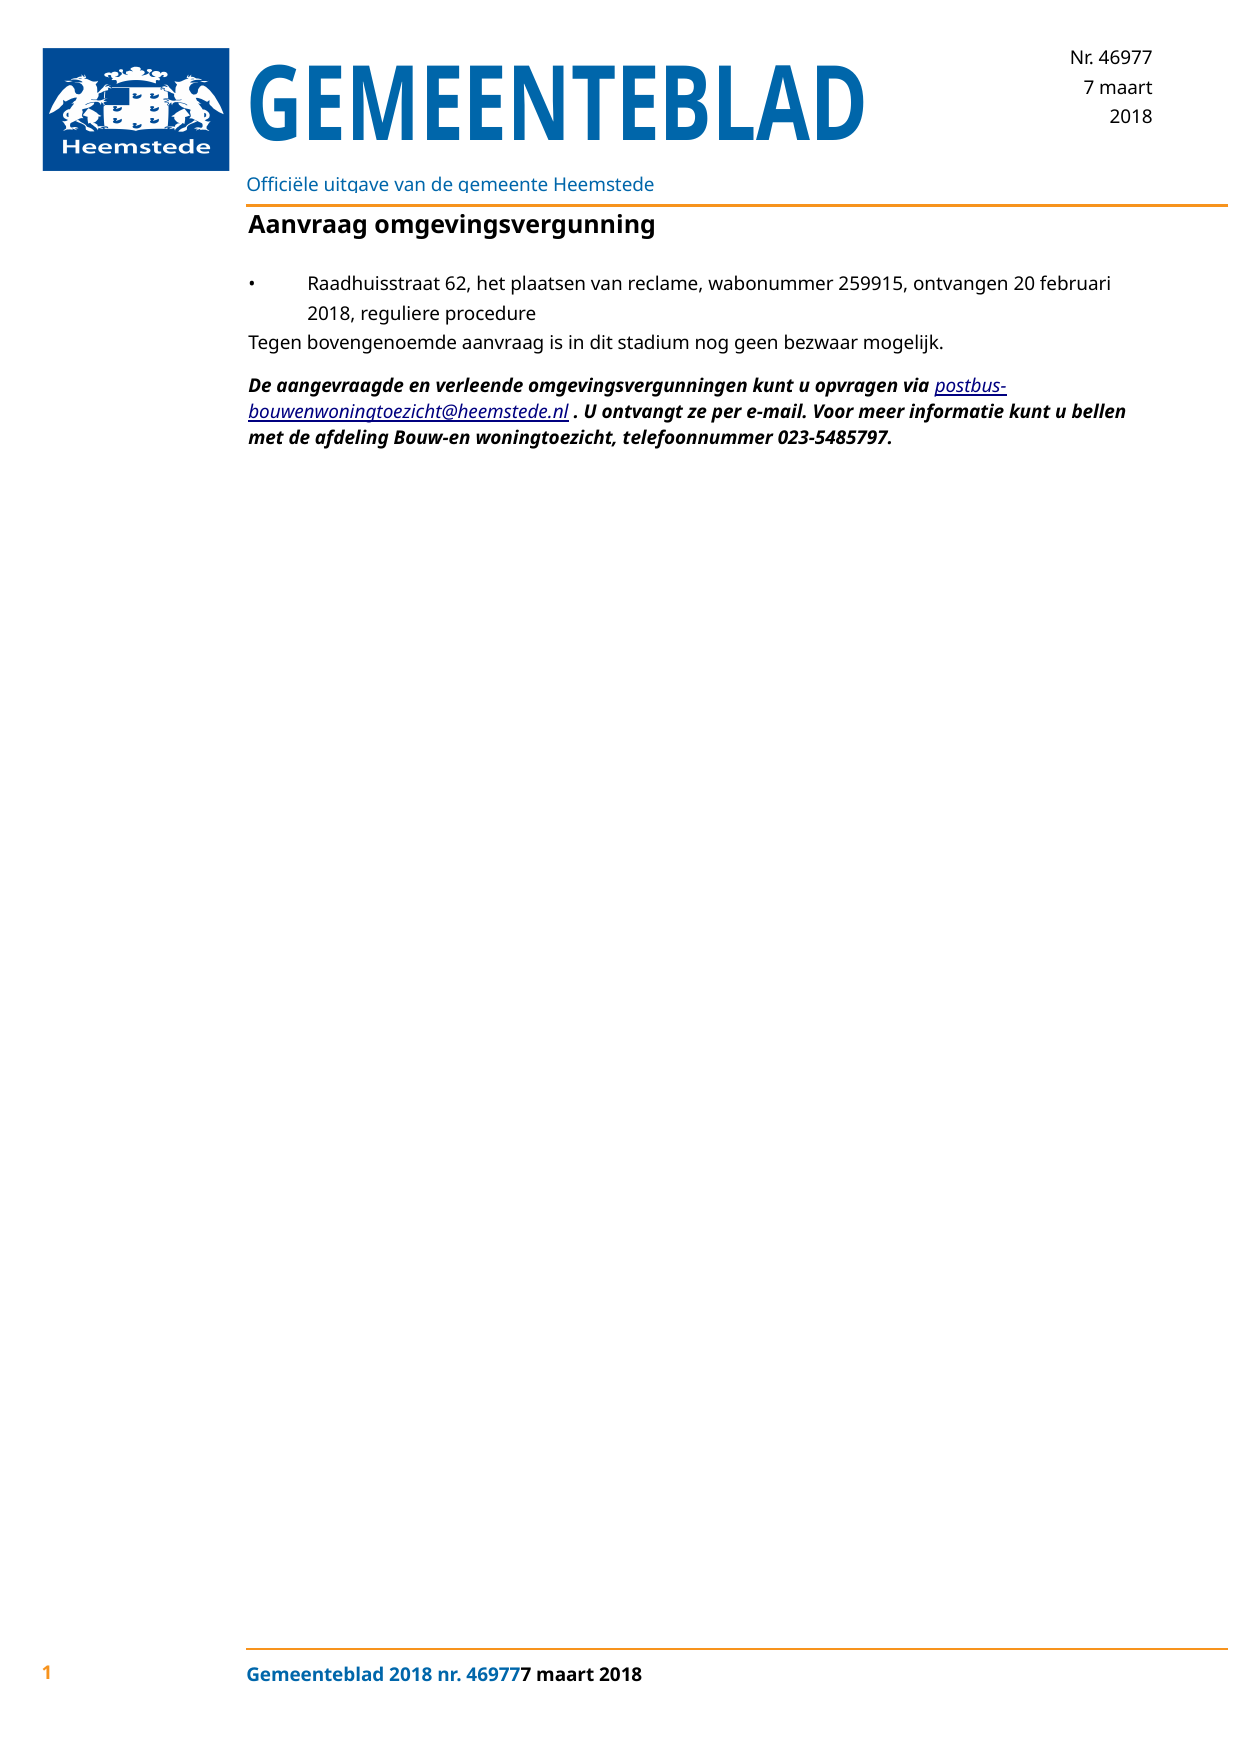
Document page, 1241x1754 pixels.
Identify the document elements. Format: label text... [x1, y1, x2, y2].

picture [41, 47, 231, 172]
list Raadhuisstraat 62, het plaatsen van reclame, wabonummer 259915, ontvangen 20 februari 2018, reguliere procedure [248, 270, 1152, 326]
text Tegen bovengenoemde aanvraag is in dit stadium nog geen bezwaar mogelijk. [248, 329, 1152, 355]
text Aanvraag omgevingsvergunning [248, 207, 1152, 241]
text De aangevraagde en verleende omgevingsvergunningen kunt u opvragen via postbus-bouwenwoningtoezicht@heemstede.nl . U ontvangt ze per e-mail. Voor meer informatie kunt u bellen met de afdeling Bouw-en woningtoezicht, telefoonnummer 023-5485797. [248, 373, 1152, 450]
